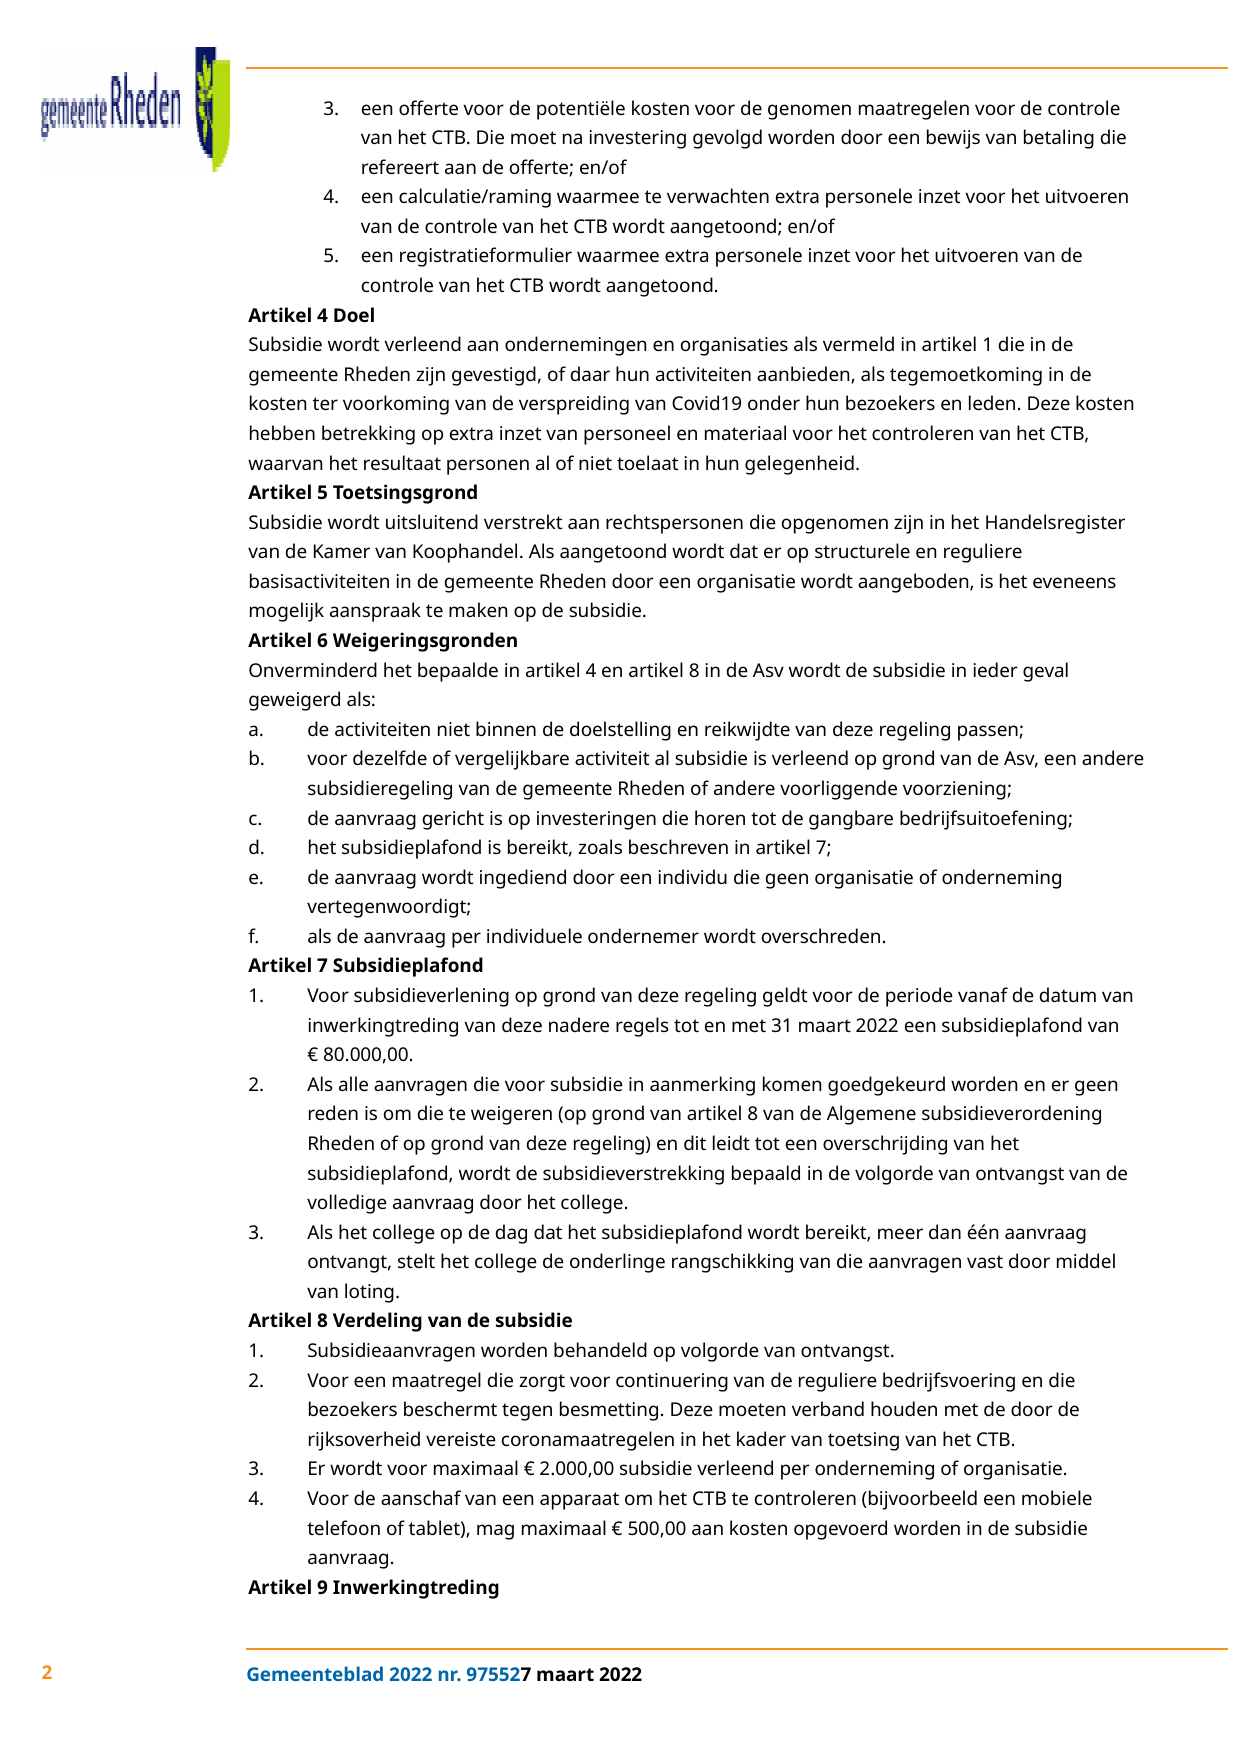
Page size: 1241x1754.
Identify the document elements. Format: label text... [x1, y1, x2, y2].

list voor dezelfde of vergelijkbare activiteit al subsidie is verleend op grond van de Asv, een andere subsidieregeling van de gemeente Rheden of andere voorliggende voorziening; [248, 746, 1152, 801]
list de activiteiten niet binnen de doelstelling en reikwijdte van deze regeling passen; [248, 716, 1152, 742]
list Als alle aanvragen die voor subsidie in aanmerking komen goedgekeurd worden en er geen reden is om die te weigeren (op grond van artikel 8 van de Algemene subsidieverordening Rheden of op grond van deze regeling) en dit leidt tot een overschrijding van het subsidieplafond, wordt de subsidieverstrekking bepaald in de volgorde van ontvangst van de volledige aanvraag door het college. [248, 1071, 1152, 1215]
text Artikel 9 Inwerkingtreding [248, 1574, 1152, 1600]
list de aanvraag gericht is op investeringen die horen tot de gangbare bedrijfsuitoefening; [248, 805, 1152, 831]
list een calculatie/raming waarmee te verwachten extra personele inzet voor het uitvoeren van de controle van het CTB wordt aangetoond; en/of [323, 183, 1152, 239]
text Artikel 5 Toetsingsgrond [248, 479, 1152, 505]
list Er wordt voor maximaal € 2.000,00 subsidie verleend per onderneming of organisatie. [248, 1456, 1152, 1481]
list Als het college op de dag dat het subsidieplafond wordt bereikt, meer dan één aanvraag ontvangt, stelt het college de onderlinge rangschikking van die aanvragen vast door middel van loting. [248, 1219, 1152, 1304]
list als de aanvraag per individuele ondernemer wordt overschreden. [248, 923, 1152, 949]
text Artikel 4 Doel [248, 302, 1152, 328]
list de aanvraag wordt ingediend door een individu die geen organisatie of onderneming vertegenwoordigt; [248, 864, 1152, 919]
text Artikel 7 Subsidieplafond [248, 953, 1152, 978]
list een offerte voor de potentiële kosten voor de genomen maatregelen voor de controle van het CTB. Die moet na investering gevolgd worden door een bewijs van betaling die refereert aan de offerte; en/of [323, 95, 1152, 180]
list Voor een maatregel die zorgt voor continuering van de reguliere bedrijfsvoering en die bezoekers beschermt tegen besmetting. Deze moeten verband houden met de door de rijksoverheid vereiste coronamaatregelen in het kader van toetsing van het CTB. [248, 1367, 1152, 1452]
list Voor subsidieverlening op grond van deze regeling geldt voor de periode vanaf de datum van inwerkingtreding van deze nadere regels tot en met 31 maart 2022 een subsidieplafond van € 80.000,00. [248, 982, 1152, 1067]
list het subsidieplafond is bereikt, zoals beschreven in artikel 7; [248, 834, 1152, 860]
list een registratieformulier waarmee extra personele inzet voor het uitvoeren van de controle van het CTB wordt aangetoond. [323, 243, 1152, 298]
text Artikel 6 Weigeringsgronden [248, 627, 1152, 653]
picture [41, 47, 231, 172]
text Artikel 8 Verdeling van de subsidie [248, 1308, 1152, 1333]
text Onverminderd het bepaalde in artikel 4 en artikel 8 in de Asv wordt de subsidie in ieder geval geweigerd als: [248, 657, 1152, 712]
text Subsidie wordt uitsluitend verstrekt aan rechtspersonen die opgenomen zijn in het Handelsregister van de Kamer van Koophandel. Als aangetoond wordt dat er op structurele en reguliere basisactiviteiten in de gemeente Rheden door een organisatie wordt aangeboden, is het eveneens mogelijk aanspraak te maken op de subsidie. [248, 509, 1152, 623]
text Subsidie wordt verleend aan ondernemingen en organisaties als vermeld in artikel 1 die in de gemeente Rheden zijn gevestigd, of daar hun activiteiten aanbieden, als tegemoetkoming in de kosten ter voorkoming van de verspreiding van Covid19 onder hun bezoekers en leden. Deze kosten hebben betrekking op extra inzet van personeel en materiaal voor het controleren van het CTB, waarvan het resultaat personen al of niet toelaat in hun gelegenheid. [248, 331, 1152, 476]
list Subsidieaanvragen worden behandeld op volgorde van ontvangst. [248, 1337, 1152, 1363]
list Voor de aanschaf van een apparaat om het CTB te controleren (bijvoorbeeld een mobiele telefoon of tablet), mag maximaal € 500,00 aan kosten opgevoerd worden in de subsidie aanvraag. [248, 1485, 1152, 1570]
